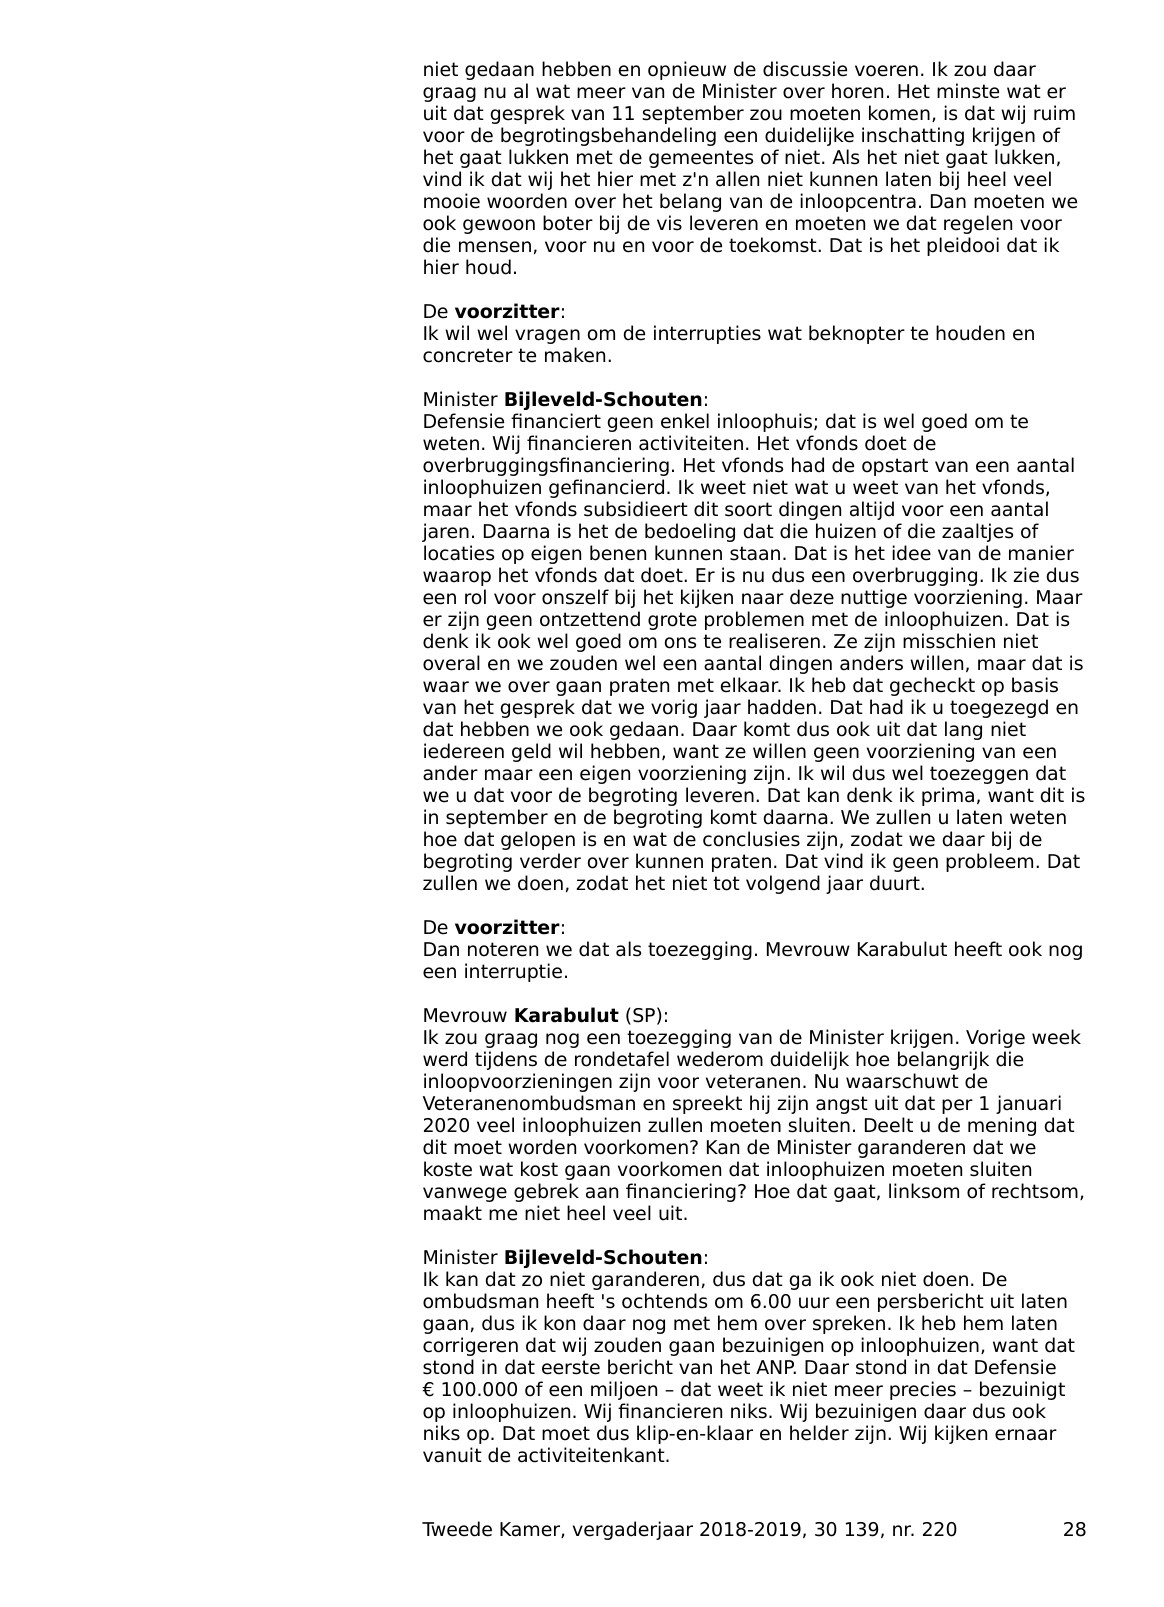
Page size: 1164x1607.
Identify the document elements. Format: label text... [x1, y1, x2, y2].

text Minister Bijleveld-Schouten: [422, 389, 1087, 411]
text Minister Bijleveld-Schouten: [422, 1247, 1087, 1269]
text Ik wil wel vragen om de interrupties wat beknopter te houden en concreter te maken. [422, 323, 1087, 367]
text Ik zou graag nog een toezegging van de Minister krijgen. Vorige week werd tijdens de rondetafel wederom duidelijk hoe belangrijk die inloopvoorzieningen zijn voor veteranen. Nu waarschuwt de Veteranenombudsman en spreekt hij zijn angst uit dat per 1 januari 2020 veel inloophuizen zullen moeten sluiten. Deelt u de mening dat dit moet worden voorkomen? Kan de Minister garanderen dat we koste wat kost gaan voorkomen dat inloophuizen moeten sluiten vanwege gebrek aan financiering? Hoe dat gaat, linksom of rechtsom, maakt me niet heel veel uit. [422, 1027, 1087, 1225]
text Mevrouw Karabulut (SP): [422, 1005, 1087, 1027]
text Ik kan dat zo niet garanderen, dus dat ga ik ook niet doen. De ombudsman heeft 's ochtends om 6.00 uur een persbericht uit laten gaan, dus ik kon daar nog met hem over spreken. Ik heb hem laten corrigeren dat wij zouden gaan bezuinigen op inloophuizen, want dat stond in dat eerste bericht van het ANP. Daar stond in dat Defensie € 100.000 of een miljoen – dat weet ik niet meer precies – bezuinigt op inloophuizen. Wij financieren niks. Wij bezuinigen daar dus ook niks op. Dat moet dus klip-en-klaar en helder zijn. Wij kijken ernaar vanuit de activiteitenkant. [422, 1269, 1087, 1467]
text Dan noteren we dat als toezegging. Mevrouw Karabulut heeft ook nog een interruptie. [422, 939, 1087, 983]
text niet gedaan hebben en opnieuw de discussie voeren. Ik zou daar graag nu al wat meer van de Minister over horen. Het minste wat er uit dat gesprek van 11 september zou moeten komen, is dat wij ruim voor de begrotingsbehandeling een duidelijke inschatting krijgen of het gaat lukken met de gemeentes of niet. Als het niet gaat lukken, vind ik dat wij het hier met z'n allen niet kunnen laten bij heel veel mooie woorden over het belang van de inloopcentra. Dan moeten we ook gewoon boter bij de vis leveren en moeten we dat regelen voor die mensen, voor nu en voor de toekomst. Dat is het pleidooi dat ik hier houd. [422, 59, 1087, 279]
text De voorzitter: [422, 917, 1087, 939]
text De voorzitter: [422, 301, 1087, 323]
text Defensie financiert geen enkel inloophuis; dat is wel goed om te weten. Wij financieren activiteiten. Het vfonds doet de overbruggingsfinanciering. Het vfonds had de opstart van een aantal inloophuizen gefinancierd. Ik weet niet wat u weet van het vfonds, maar het vfonds subsidieert dit soort dingen altijd voor een aantal jaren. Daarna is het de bedoeling dat die huizen of die zaaltjes of locaties op eigen benen kunnen staan. Dat is het idee van de manier waarop het vfonds dat doet. Er is nu dus een overbrugging. Ik zie dus een rol voor onszelf bij het kijken naar deze nuttige voorziening. Maar er zijn geen ontzettend grote problemen met de inloophuizen. Dat is denk ik ook wel goed om ons te realiseren. Ze zijn misschien niet overal en we zouden wel een aantal dingen anders willen, maar dat is waar we over gaan praten met elkaar. Ik heb dat gecheckt op basis van het gesprek dat we vorig jaar hadden. Dat had ik u toegezegd en dat hebben we ook gedaan. Daar komt dus ook uit dat lang niet iedereen geld wil hebben, want ze willen geen voorziening van een ander maar een eigen voorziening zijn. Ik wil dus wel toezeggen dat we u dat voor de begroting leveren. Dat kan denk ik prima, want dit is in september en de begroting komt daarna. We zullen u laten weten hoe dat gelopen is en wat de conclusies zijn, zodat we daar bij de begroting verder over kunnen praten. Dat vind ik geen probleem. Dat zullen we doen, zodat het niet tot volgend jaar duurt. [422, 411, 1087, 895]
